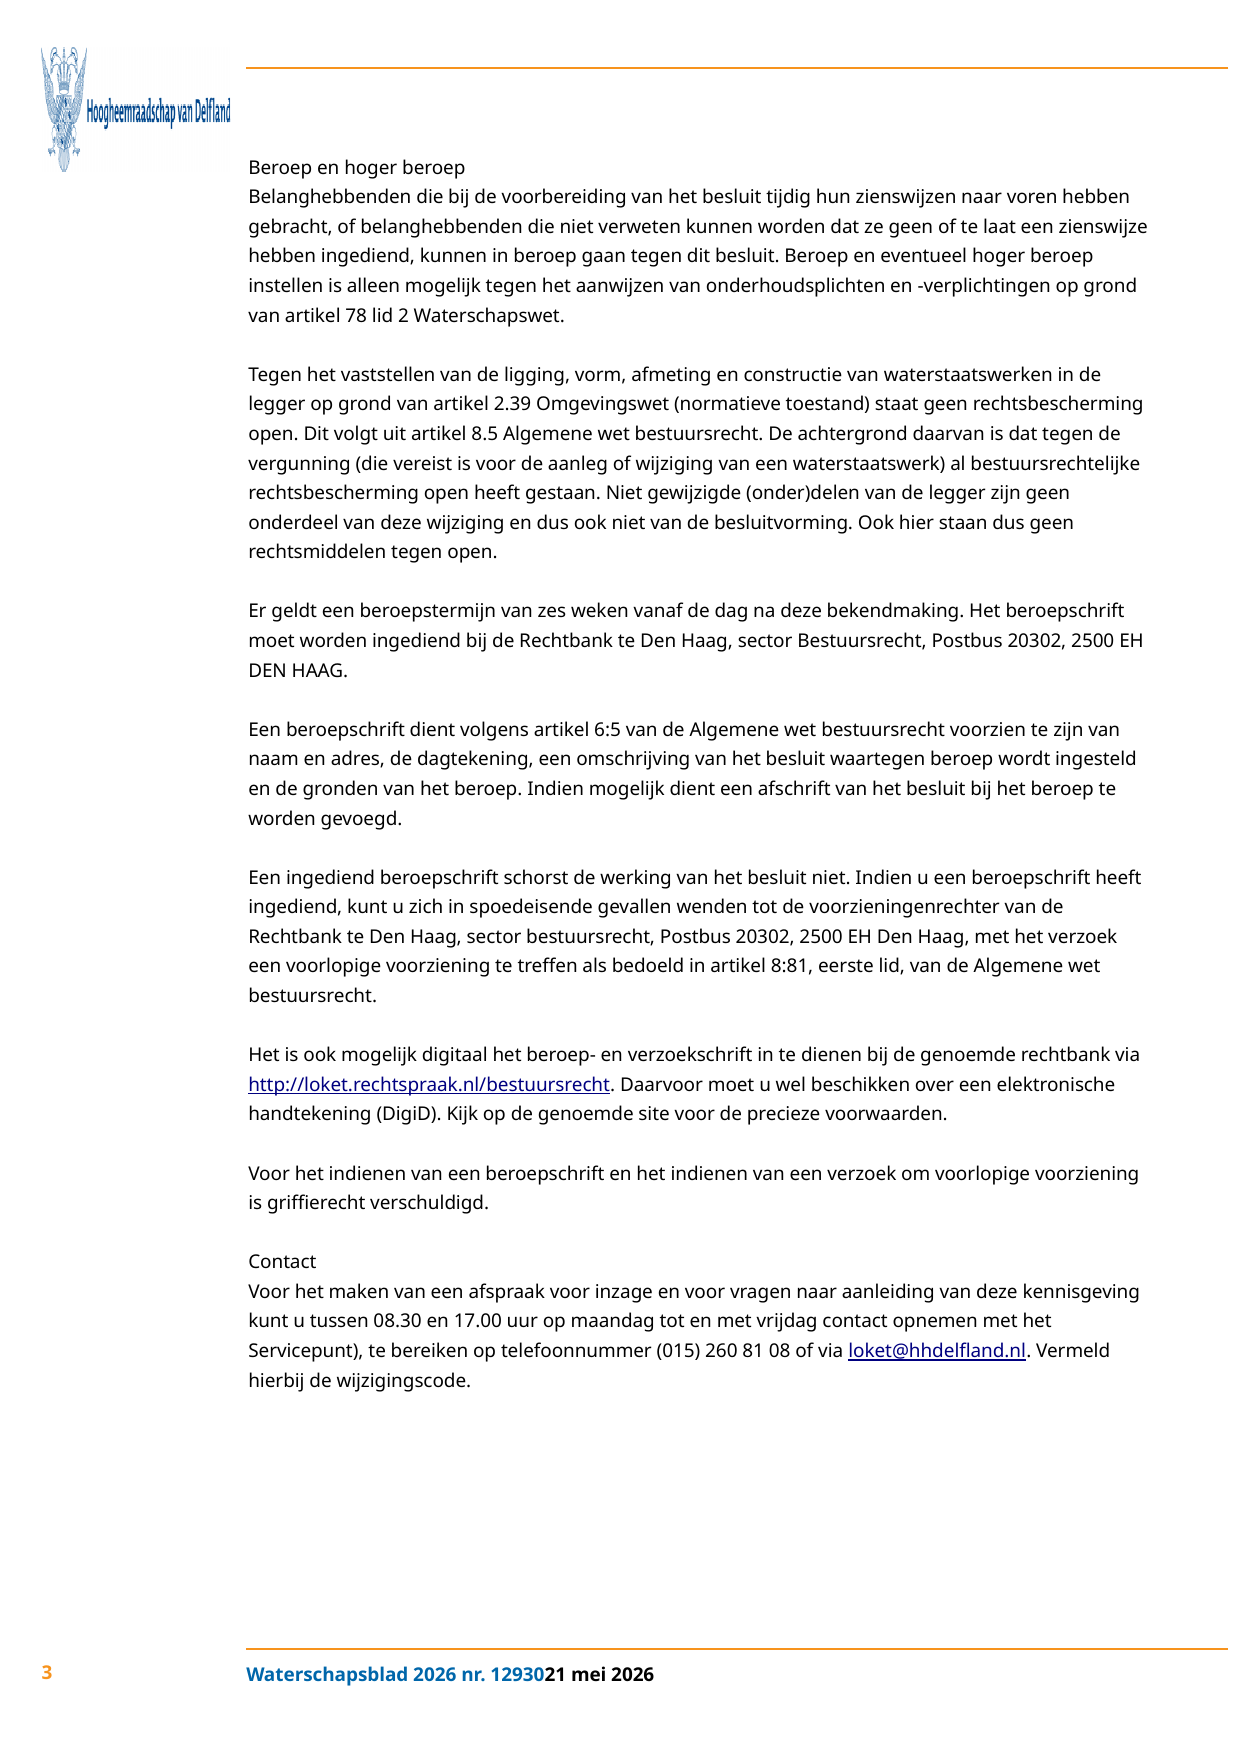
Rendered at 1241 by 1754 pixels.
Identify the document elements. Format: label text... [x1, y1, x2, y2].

text Contact [248, 1248, 1152, 1274]
text Een ingediend beroepschrift schorst de werking van het besluit niet. Indien u een beroepschrift heeft ingediend, kunt u zich in spoedeisende gevallen wenden tot de voorzieningenrechter van de Rechtbank te Den Haag, sector bestuursrecht, Postbus 20302, 2500 EH Den Haag, met het verzoek een voorlopige voorziening te treffen als bedoeld in artikel 8:81, eerste lid, van de Algemene wet bestuursrecht. [248, 864, 1152, 1008]
text Tegen het vaststellen van de ligging, vorm, afmeting en constructie van waterstaatswerken in de legger op grond van artikel 2.39 Omgevingswet (normatieve toestand) staat geen rechtsbescherming open. Dit volgt uit artikel 8.5 Algemene wet bestuursrecht. De achtergrond daarvan is dat tegen de vergunning (die vereist is voor de aanleg of wijziging van een waterstaatswerk) al bestuursrechtelijke rechtsbescherming open heeft gestaan. Niet gewijzigde (onder)delen van de legger zijn geen onderdeel van deze wijziging en dus ook niet van de besluitvorming. Ook hier staan dus geen rechtsmiddelen tegen open. [248, 361, 1152, 564]
text Belanghebbenden die bij de voorbereiding van het besluit tijdig hun zienswijzen naar voren hebben gebracht, of belanghebbenden die niet verweten kunnen worden dat ze geen of te laat een zienswijze hebben ingediend, kunnen in beroep gaan tegen dit besluit. Beroep en eventueel hoger beroep instellen is alleen mogelijk tegen het aanwijzen van onderhoudsplichten en -verplichtingen op grond van artikel 78 lid 2 Waterschapswet. [248, 183, 1152, 328]
text Voor het indienen van een beroepschrift en het indienen van een verzoek om voorlopige voorziening is griffierecht verschuldigd. [248, 1160, 1152, 1215]
picture [41, 47, 231, 172]
text Het is ook mogelijk digitaal het beroep- en verzoekschrift in te dienen bij de genoemde rechtbank via http://loket.rechtspraak.nl/bestuursrecht. Daarvoor moet u wel beschikken over een elektronische handtekening (DigiD). Kijk op de genoemde site voor de precieze voorwaarden. [248, 1041, 1152, 1126]
text Beroep en hoger beroep [248, 154, 1152, 180]
text Een beroepschrift dient volgens artikel 6:5 van de Algemene wet bestuursrecht voorzien te zijn van naam en adres, de dagtekening, een omschrijving van het besluit waartegen beroep wordt ingesteld en de gronden van het beroep. Indien mogelijk dient een afschrift van het besluit bij het beroep te worden gevoegd. [248, 716, 1152, 831]
text Voor het maken van een afspraak voor inzage en voor vragen naar aanleiding van deze kennisgeving kunt u tussen 08.30 en 17.00 uur op maandag tot en met vrijdag contact opnemen met het Servicepunt), te bereiken op telefoonnummer (015) 260 81 08 of via loket@hhdelfland.nl. Vermeld hierbij de wijzigingscode. [248, 1278, 1152, 1393]
text Er geldt een beroepstermijn van zes weken vanaf de dag na deze bekendmaking. Het beroepschrift moet worden ingediend bij de Rechtbank te Den Haag, sector Bestuursrecht, Postbus 20302, 2500 EH DEN HAAG. [248, 598, 1152, 683]
